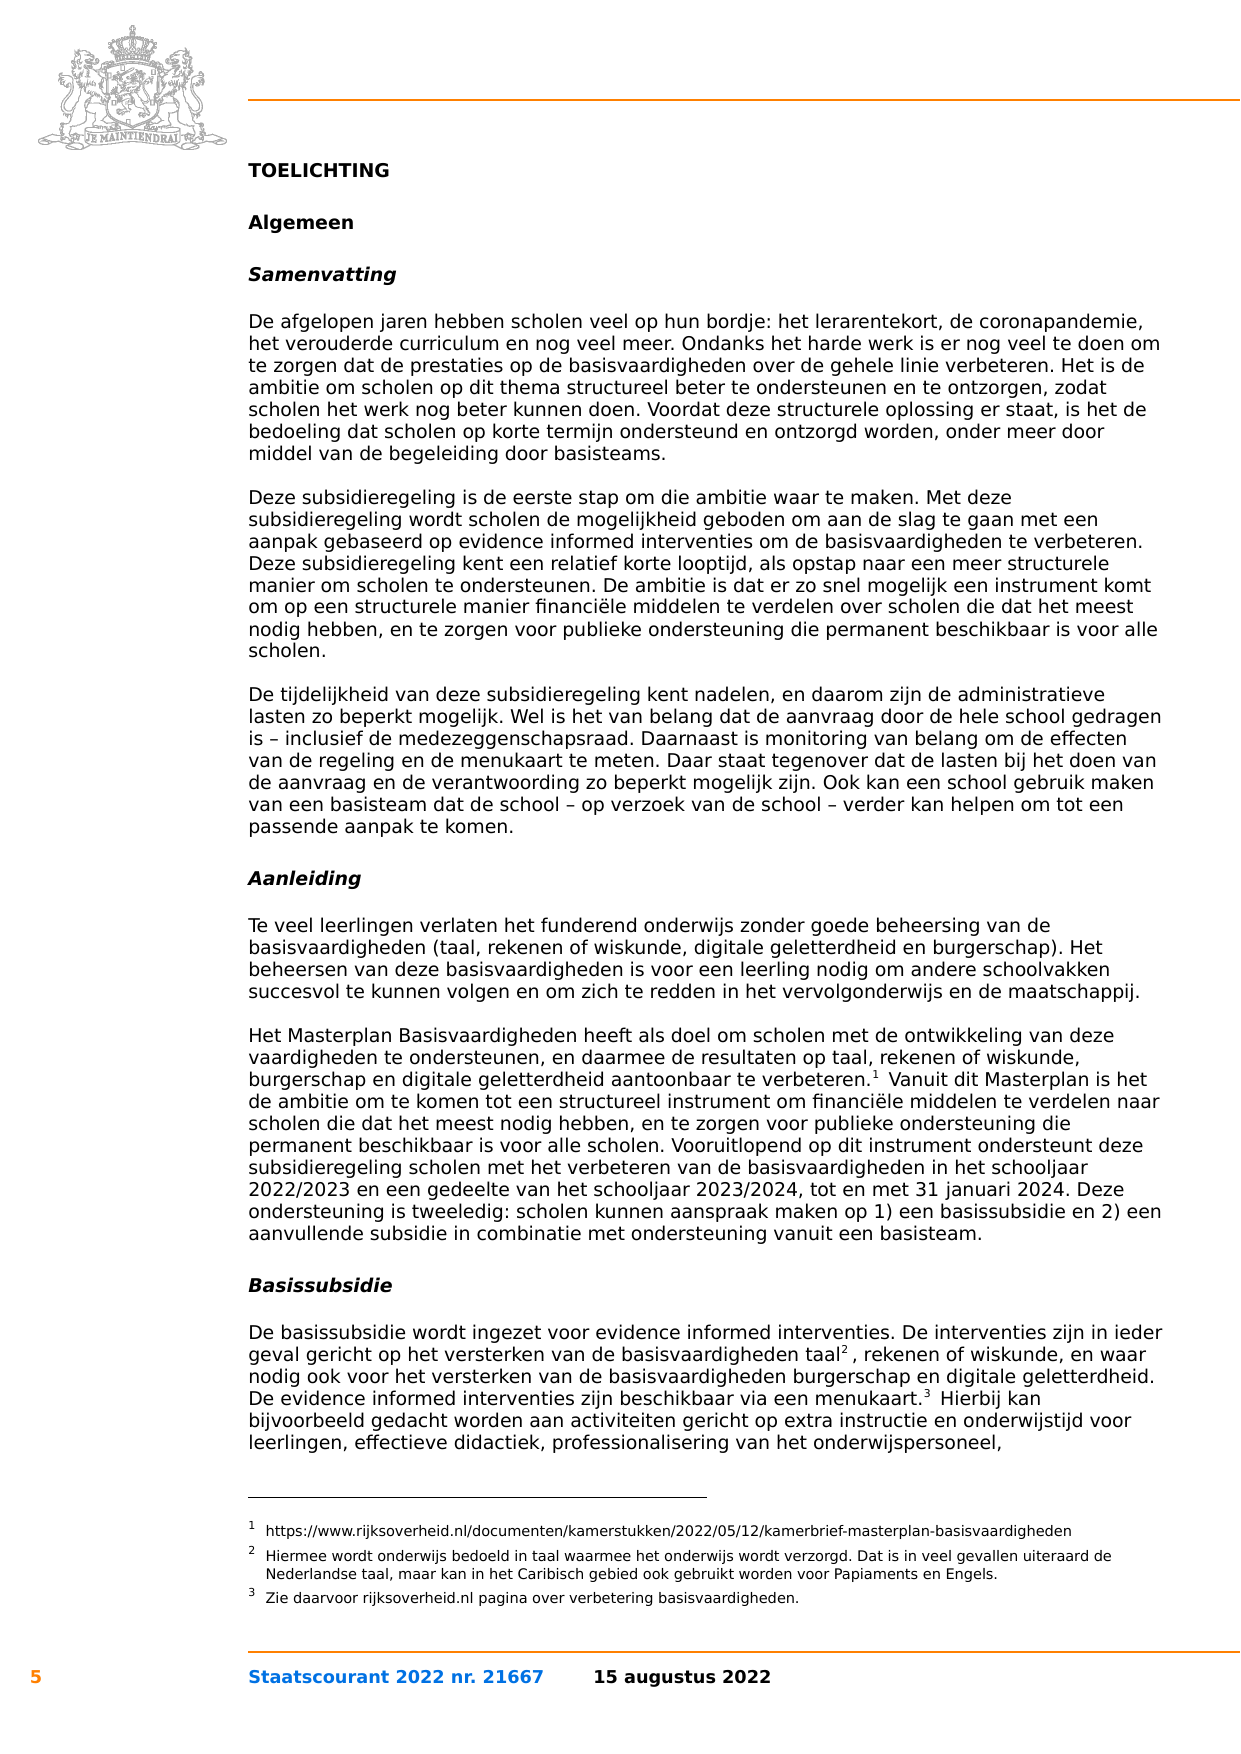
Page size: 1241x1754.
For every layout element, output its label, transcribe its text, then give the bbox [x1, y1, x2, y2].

subtitle Basissubsidie [248, 1275, 1163, 1297]
subtitle Samenvatting [248, 264, 1163, 286]
subtitle TOELICHTING [248, 160, 1163, 182]
text De evidence informed interventies zijn beschikbaar via een menukaart. Hierbij kan bijvoorbeeld gedacht worden aan activiteiten gericht op extra instructie en onderwijstijd voor leerlingen, effectieve didactiek, professionalisering van het onderwijspersoneel, [248, 1388, 1163, 1453]
text De afgelopen jaren hebben scholen veel op hun bordje: het lerarentekort, de coronapandemie, het verouderde curriculum en nog veel meer. Ondanks het harde werk is er nog veel te doen om te zorgen dat de prestaties op de basisvaardigheden over de gehele linie verbeteren. Het is de ambitie om scholen op dit thema structureel beter te ondersteunen en te ontzorgen, zodat scholen het werk nog beter kunnen doen. Voordat deze structurele oplossing er staat, is het de bedoeling dat scholen op korte termijn ondersteund en ontzorgd worden, onder meer door middel van de begeleiding door basisteams. [248, 311, 1163, 465]
text Het Masterplan Basisvaardigheden heeft als doel om scholen met de ontwikkeling van deze vaardigheden te ondersteunen, en daarmee de resultaten op taal, rekenen of wiskunde, burgerschap en digitale geletterdheid aantoonbaar te verbeteren. Vanuit dit Masterplan is het de ambitie om te komen tot een structureel instrument om financiële middelen te verdelen naar scholen die dat het meest nodig hebben, en te zorgen voor publieke ondersteuning die permanent beschikbaar is voor alle scholen. Vooruitlopend op dit instrument ondersteunt deze subsidieregeling scholen met het verbeteren van de basisvaardigheden in het schooljaar 2022/2023 en een gedeelte van het schooljaar 2023/2024, tot en met 31 januari 2024. Deze ondersteuning is tweeledig: scholen kunnen aanspraak maken op 1) een basissubsidie en 2) een aanvullende subsidie in combinatie met ondersteuning vanuit een basisteam. [248, 1025, 1163, 1245]
text Deze subsidieregeling is de eerste stap om die ambitie waar te maken. Met deze subsidieregeling wordt scholen de mogelijkheid geboden om aan de slag te gaan met een aanpak gebaseerd op evidence informed interventies om de basisvaardigheden te verbeteren. Deze subsidieregeling kent een relatief korte looptijd, als opstap naar een meer structurele manier om scholen te ondersteunen. De ambitie is dat er zo snel mogelijk een instrument komt om op een structurele manier financiële middelen te verdelen over scholen die dat het meest nodig hebben, en te zorgen voor publieke ondersteuning die permanent beschikbaar is voor alle scholen. [248, 487, 1163, 662]
text https://www.rijksoverheid.nl/documenten/kamerstukken/2022/05/12/kamerbrief-masterplan-basisvaardigheden [248, 1519, 1163, 1541]
text De basissubsidie wordt ingezet voor evidence informed interventies. De interventies zijn in ieder geval gericht op het versterken van de basisvaardigheden taal, rekenen of wiskunde, en waar nodig ook voor het versterken van de basisvaardigheden burgerschap en digitale geletterdheid. [248, 1322, 1163, 1388]
subtitle Algemeen [248, 212, 1163, 234]
text Te veel leerlingen verlaten het funderend onderwijs zonder goede beheersing van de basisvaardigheden (taal, rekenen of wiskunde, digitale geletterdheid en burgerschap). Het beheersen van deze basisvaardigheden is voor een leerling nodig om andere schoolvakken succesvol te kunnen volgen en om zich te redden in het vervolgonderwijs en de maatschappij. [248, 915, 1163, 1003]
picture [38, 25, 227, 150]
text Hiermee wordt onderwijs bedoeld in taal waarmee het onderwijs wordt verzorgd. Dat is in veel gevallen uiteraard de Nederlandse taal, maar kan in het Caribisch gebied ook gebruikt worden voor Papiaments en Engels. [248, 1544, 1163, 1583]
text Zie daarvoor rijksoverheid.nl pagina over verbetering basisvaardigheden. [248, 1586, 1163, 1608]
text De tijdelijkheid van deze subsidieregeling kent nadelen, en daarom zijn de administratieve lasten zo beperkt mogelijk. Wel is het van belang dat de aanvraag door de hele school gedragen is – inclusief de medezeggenschapsraad. Daarnaast is monitoring van belang om de effecten van de regeling en de menukaart te meten. Daar staat tegenover dat de lasten bij het doen van de aanvraag en de verantwoording zo beperkt mogelijk zijn. Ook kan een school gebruik maken van een basisteam dat de school – op verzoek van de school – verder kan helpen om tot een passende aanpak te komen. [248, 684, 1163, 838]
subtitle Aanleiding [248, 868, 1163, 890]
